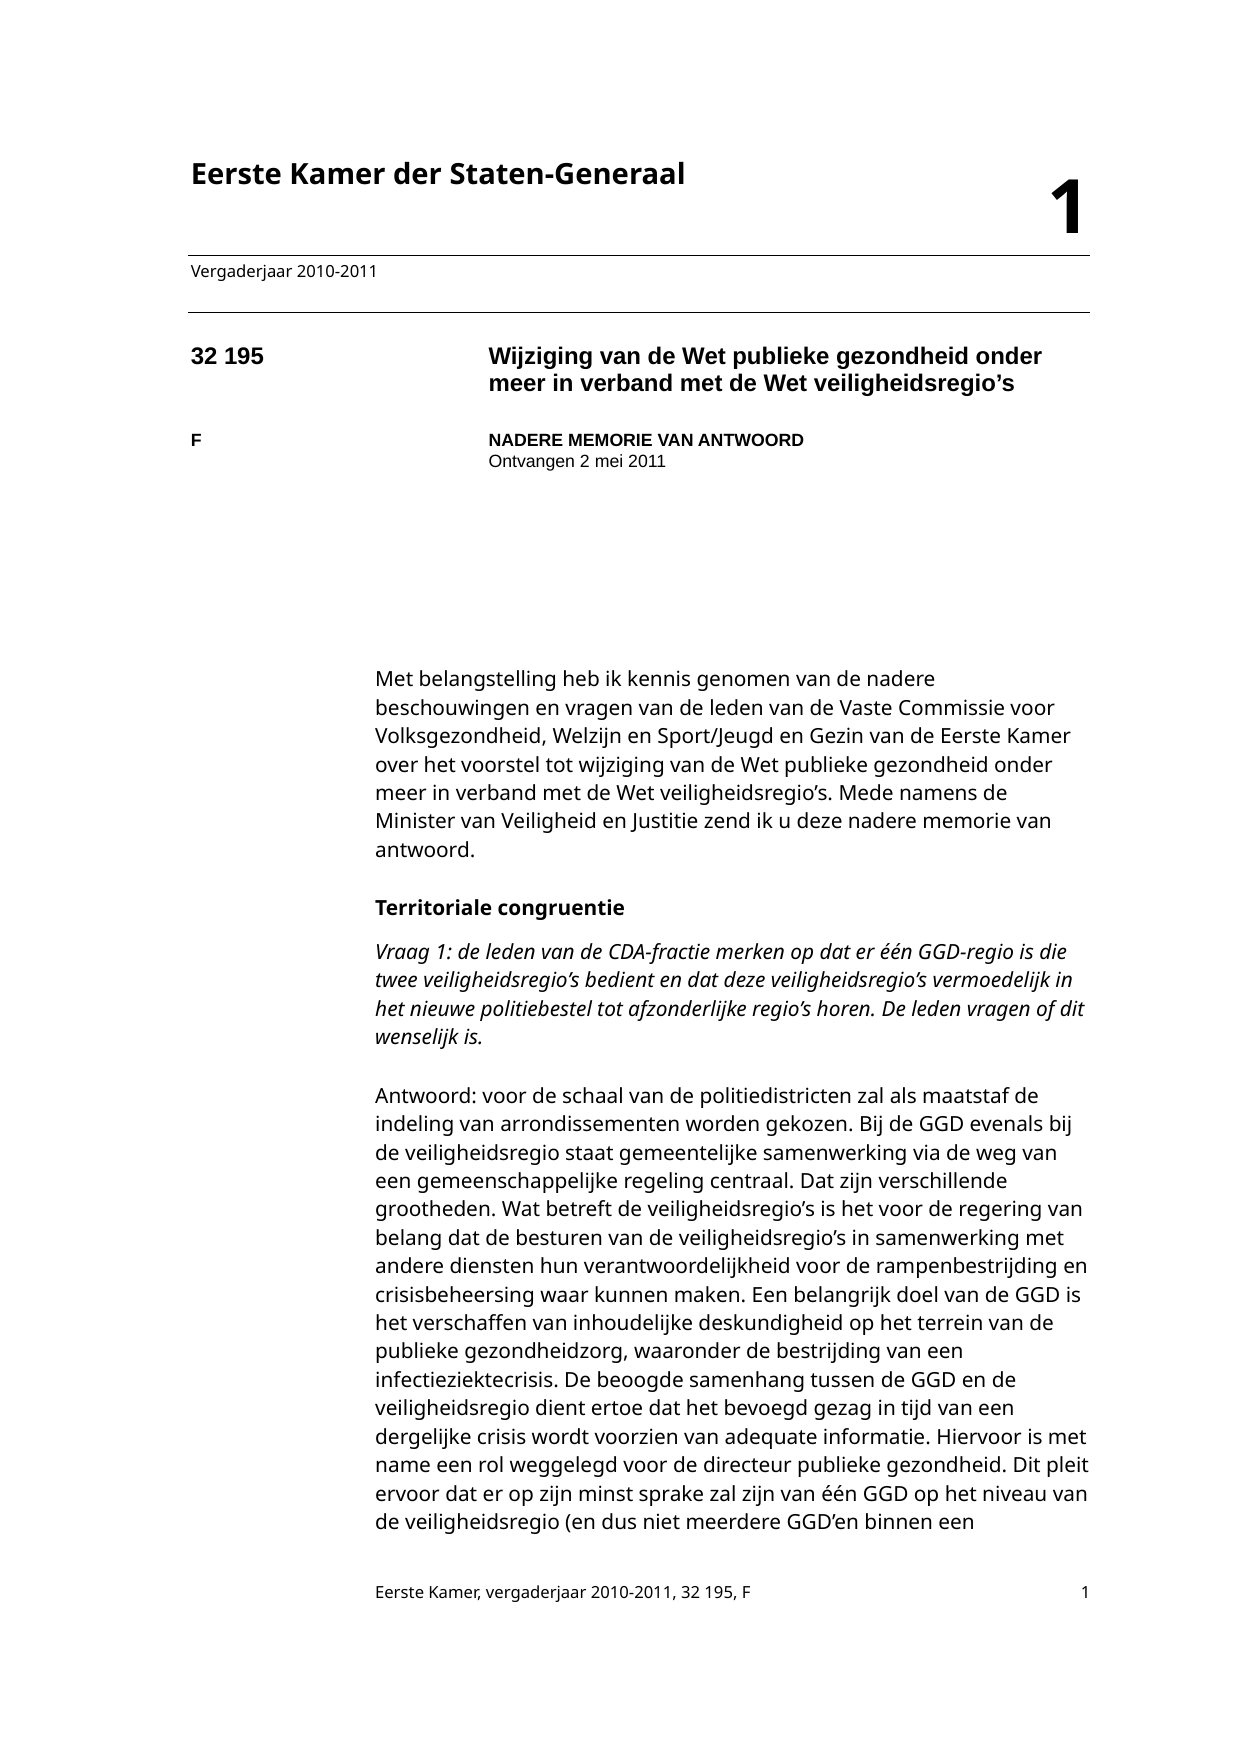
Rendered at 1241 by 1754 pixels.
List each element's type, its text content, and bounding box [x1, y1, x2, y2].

table_cell Vergaderjaar 2010-2011 [188, 256, 485, 312]
table_cell Wijziging van de Wet publieke gezondheid onder meer in verband met de Wet veiligheidsregio’s [485, 339, 1090, 427]
text Territoriale congruentie [375, 893, 1090, 922]
table_header Eerste Kamer der Staten-Generaal [188, 150, 909, 255]
table_cell F [188, 427, 485, 546]
table_cell [485, 256, 1090, 312]
text Antwoord: voor de schaal van de politiedistricten zal als maatstaf de indeling van arrondissementen worden gekozen. Bij de GGD evenals bij de veiligheidsregio staat gemeentelijke samenwerking via de weg van een gemeenschappelijke regeling centraal. Dat zijn verschillende grootheden. Wat betreft de veiligheidsregio’s is het voor de regering van belang dat de besturen van de veiligheidsregio’s in samenwerking met andere diensten hun verantwoordelijkheid voor de rampenbestrijding en crisisbeheersing waar kunnen maken. Een belangrijk doel van de GGD is het verschaffen van inhoudelijke deskundigheid op het terrein van de publieke gezondheidzorg, waaronder de bestrijding van een infectieziektecrisis. De beoogde samenhang tussen de GGD en de veiligheidsregio dient ertoe dat het bevoegd gezag in tijd van een dergelijke crisis wordt voorzien van adequate informatie. Hiervoor is met name een rol weggelegd voor de directeur publieke gezondheid. Dit pleit ervoor dat er op zijn minst sprake zal zijn van één GGD op het niveau van de veiligheidsregio (en dus niet meerdere GGD’en binnen een [375, 1081, 1090, 1536]
table_cell 32 195 [188, 339, 485, 427]
table_cell [485, 313, 1090, 339]
table_cell [188, 313, 485, 339]
table_header 1 [910, 150, 1090, 255]
text Met belangstelling heb ik kennis genomen van de nadere beschouwingen en vragen van de leden van de Vaste Commissie voor Volksgezondheid, Welzijn en Sport/Jeugd en Gezin van de Eerste Kamer over het voorstel tot wijziging van de Wet publieke gezondheid onder meer in verband met de Wet veiligheidsregio’s. Mede namens de Minister van Veiligheid en Justitie zend ik u deze nadere memorie van antwoord. [375, 664, 1090, 863]
table_cell NADERE MEMORIE VAN ANTWOORD Ontvangen 2 mei 2011 [485, 427, 1090, 546]
text Vraag 1: de leden van de CDA-fractie merken op dat er één GGD-regio is die twee veiligheidsregio’s bedient en dat deze veiligheidsregio’s vermoedelijk in het nieuwe politiebestel tot afzonderlijke regio’s horen. De leden vragen of dit wenselijk is. [375, 937, 1090, 1051]
